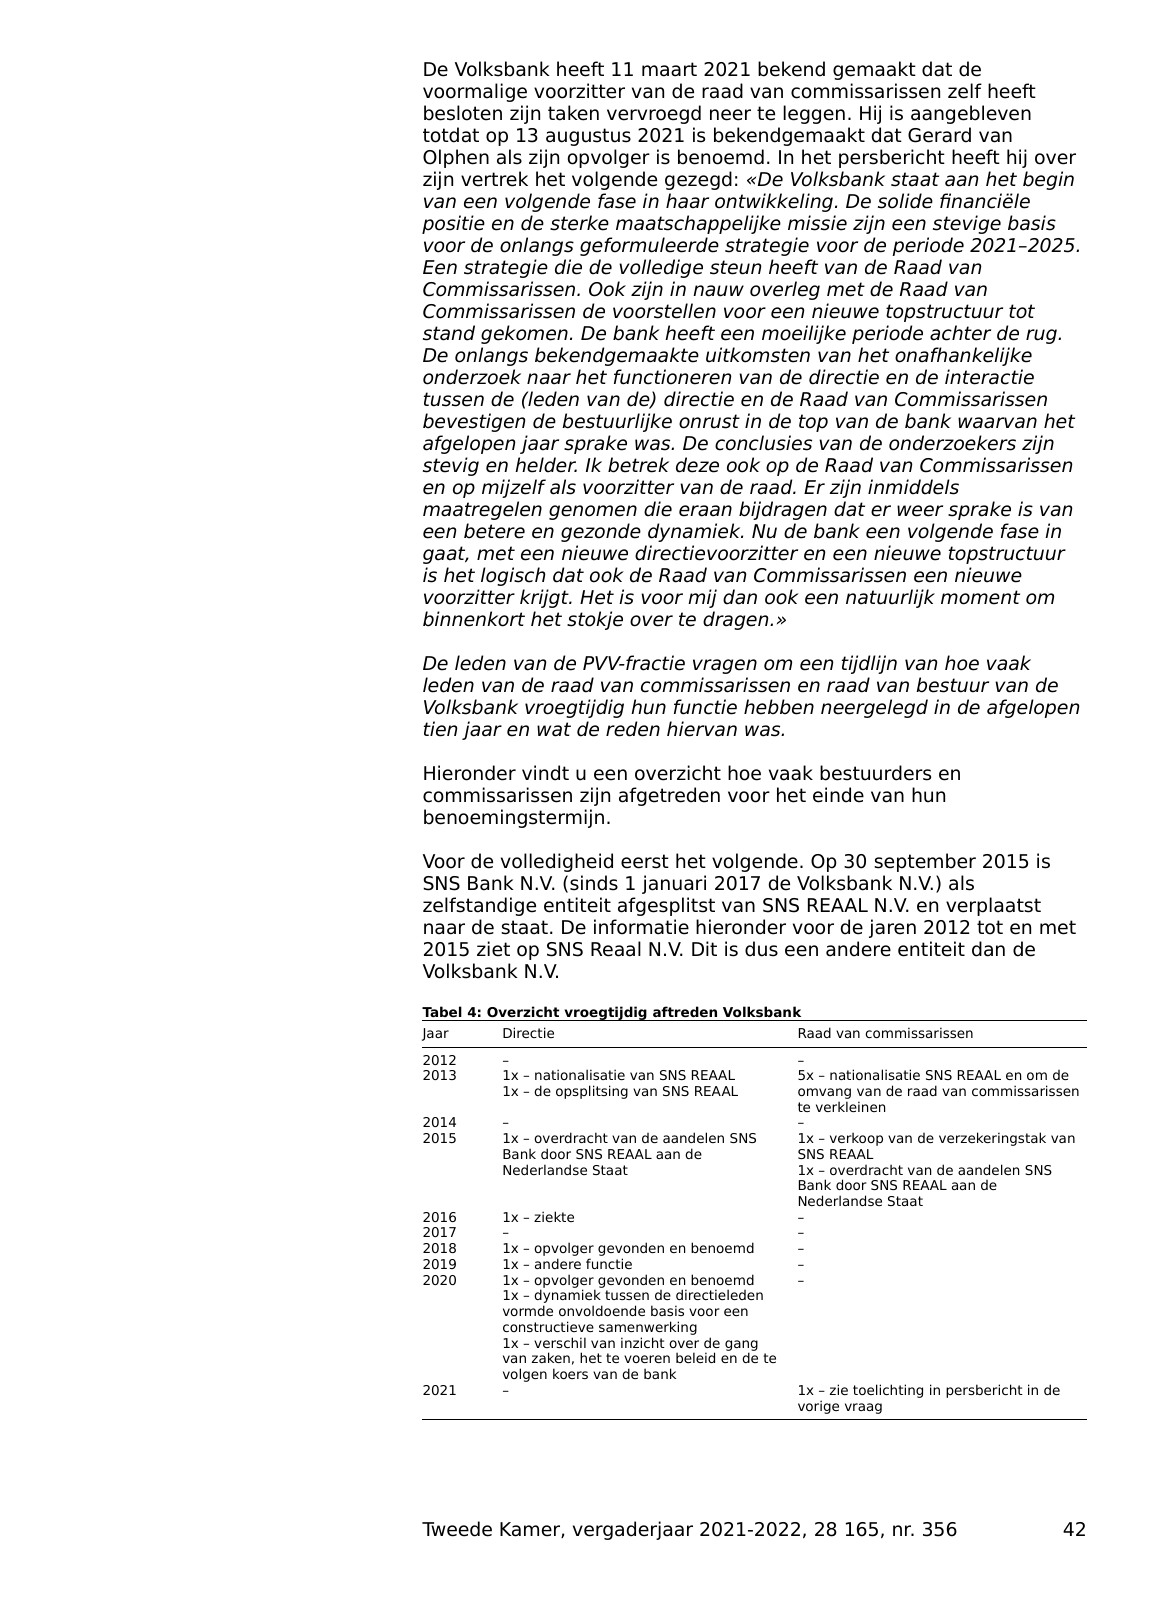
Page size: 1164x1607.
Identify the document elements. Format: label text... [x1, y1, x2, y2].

table_cell 2018 [422, 1241, 496, 1257]
table_cell 1x – nationalisatie van SNS REAAL 1x – de opsplitsing van SNS REAAL [496, 1068, 791, 1115]
table_cell – [496, 1383, 791, 1419]
table_cell – [496, 1048, 791, 1068]
table_cell 1x – opvolger gevonden en benoemd [496, 1241, 791, 1257]
text Voor de volledigheid eerst het volgende. Op 30 september 2015 is SNS Bank N.V. (sinds 1 januari 2017 de Volksbank N.V.) als zelfstandige entiteit afgesplitst van SNS REAAL N.V. en verplaatst naar de staat. De informatie hieronder voor de jaren 2012 tot en met 2015 ziet op SNS Reaal N.V. Dit is dus een andere entiteit dan de Volksbank N.V. [422, 851, 1087, 983]
table_cell 2017 [422, 1225, 496, 1241]
table_cell – [791, 1273, 1087, 1383]
table_cell 1x – overdracht van de aandelen SNS Bank door SNS REAAL aan de Nederlandse Staat [496, 1131, 791, 1209]
table_cell 2013 [422, 1068, 496, 1115]
table_cell – [791, 1115, 1087, 1131]
table_header Tabel 4: Overzicht vroegtijdig aftreden Volksbank [422, 1005, 1087, 1020]
table_cell 2012 [422, 1048, 496, 1068]
table_cell – [791, 1210, 1087, 1225]
table_cell – [791, 1257, 1087, 1272]
table_cell 2014 [422, 1115, 496, 1131]
text De Volksbank heeft 11 maart 2021 bekend gemaakt dat de voormalige voorzitter van de raad van commissarissen zelf heeft besloten zijn taken vervroegd neer te leggen. Hij is aangebleven totdat op 13 augustus 2021 is bekendgemaakt dat Gerard van Olphen als zijn opvolger is benoemd. In het persbericht heeft hij over zijn vertrek het volgende gezegd: «De Volksbank staat aan het begin van een volgende fase in haar ontwikkeling. De solide financiële positie en de sterke maatschappelijke missie zijn een stevige basis voor de onlangs geformuleerde strategie voor de periode 2021–2025. Een strategie die de volledige steun heeft van de Raad van Commissarissen. Ook zijn in nauw overleg met de Raad van Commissarissen de voorstellen voor een nieuwe topstructuur tot stand gekomen. De bank heeft een moeilijke periode achter de rug. De onlangs bekendgemaakte uitkomsten van het onafhankelijke onderzoek naar het functioneren van de directie en de interactie tussen de (leden van de) directie en de Raad van Commissarissen bevestigen de bestuurlijke onrust in de top van de bank waarvan het afgelopen jaar sprake was. De conclusies van de onderzoekers zijn stevig en helder. Ik betrek deze ook op de Raad van Commissarissen en op mijzelf als voorzitter van de raad. Er zijn inmiddels maatregelen genomen die eraan bijdragen dat er weer sprake is van een betere en gezonde dynamiek. Nu de bank een volgende fase in gaat, met een nieuwe directievoorzitter en een nieuwe topstructuur is het logisch dat ook de Raad van Commissarissen een nieuwe voorzitter krijgt. Het is voor mij dan ook een natuurlijk moment om binnenkort het stokje over te dragen.» [422, 59, 1087, 631]
table_cell 1x – zie toelichting in persbericht in de vorige vraag [791, 1383, 1087, 1419]
table_cell 5x – nationalisatie SNS REAAL en om de omvang van de raad van commissarissen te verkleinen [791, 1068, 1087, 1115]
table_cell 1x – verkoop van de verzekeringstak van SNS REAAL 1x – overdracht van de aandelen SNS Bank door SNS REAAL aan de Nederlandse Staat [791, 1131, 1087, 1209]
table_cell 2020 [422, 1273, 496, 1383]
table_cell 2019 [422, 1257, 496, 1272]
text De leden van de PVV-fractie vragen om een tijdlijn van hoe vaak leden van de raad van commissarissen en raad van bestuur van de Volksbank vroegtijdig hun functie hebben neergelegd in de afgelopen tien jaar en wat de reden hiervan was. [422, 653, 1087, 741]
table_cell – [496, 1115, 791, 1131]
table_cell – [791, 1225, 1087, 1241]
table_cell 1x – andere functie [496, 1257, 791, 1272]
table_cell 1x – ziekte [496, 1210, 791, 1225]
table_cell 1x – opvolger gevonden en benoemd 1x – dynamiek tussen de directieleden vormde onvoldoende basis voor een constructieve samenwerking 1x – verschil van inzicht over de gang van zaken, het te voeren beleid en de te volgen koers van de bank [496, 1273, 791, 1383]
table_cell 2016 [422, 1210, 496, 1225]
table_cell – [791, 1048, 1087, 1068]
text Hieronder vindt u een overzicht hoe vaak bestuurders en commissarissen zijn afgetreden voor het einde van hun benoemingstermijn. [422, 763, 1087, 829]
table_cell – [791, 1241, 1087, 1257]
table_cell Jaar [422, 1021, 496, 1047]
table_cell Directie [496, 1021, 791, 1047]
table_cell 2021 [422, 1383, 496, 1419]
table_cell 2015 [422, 1131, 496, 1209]
table_cell Raad van commissarissen [791, 1021, 1087, 1047]
table_cell – [496, 1225, 791, 1241]
